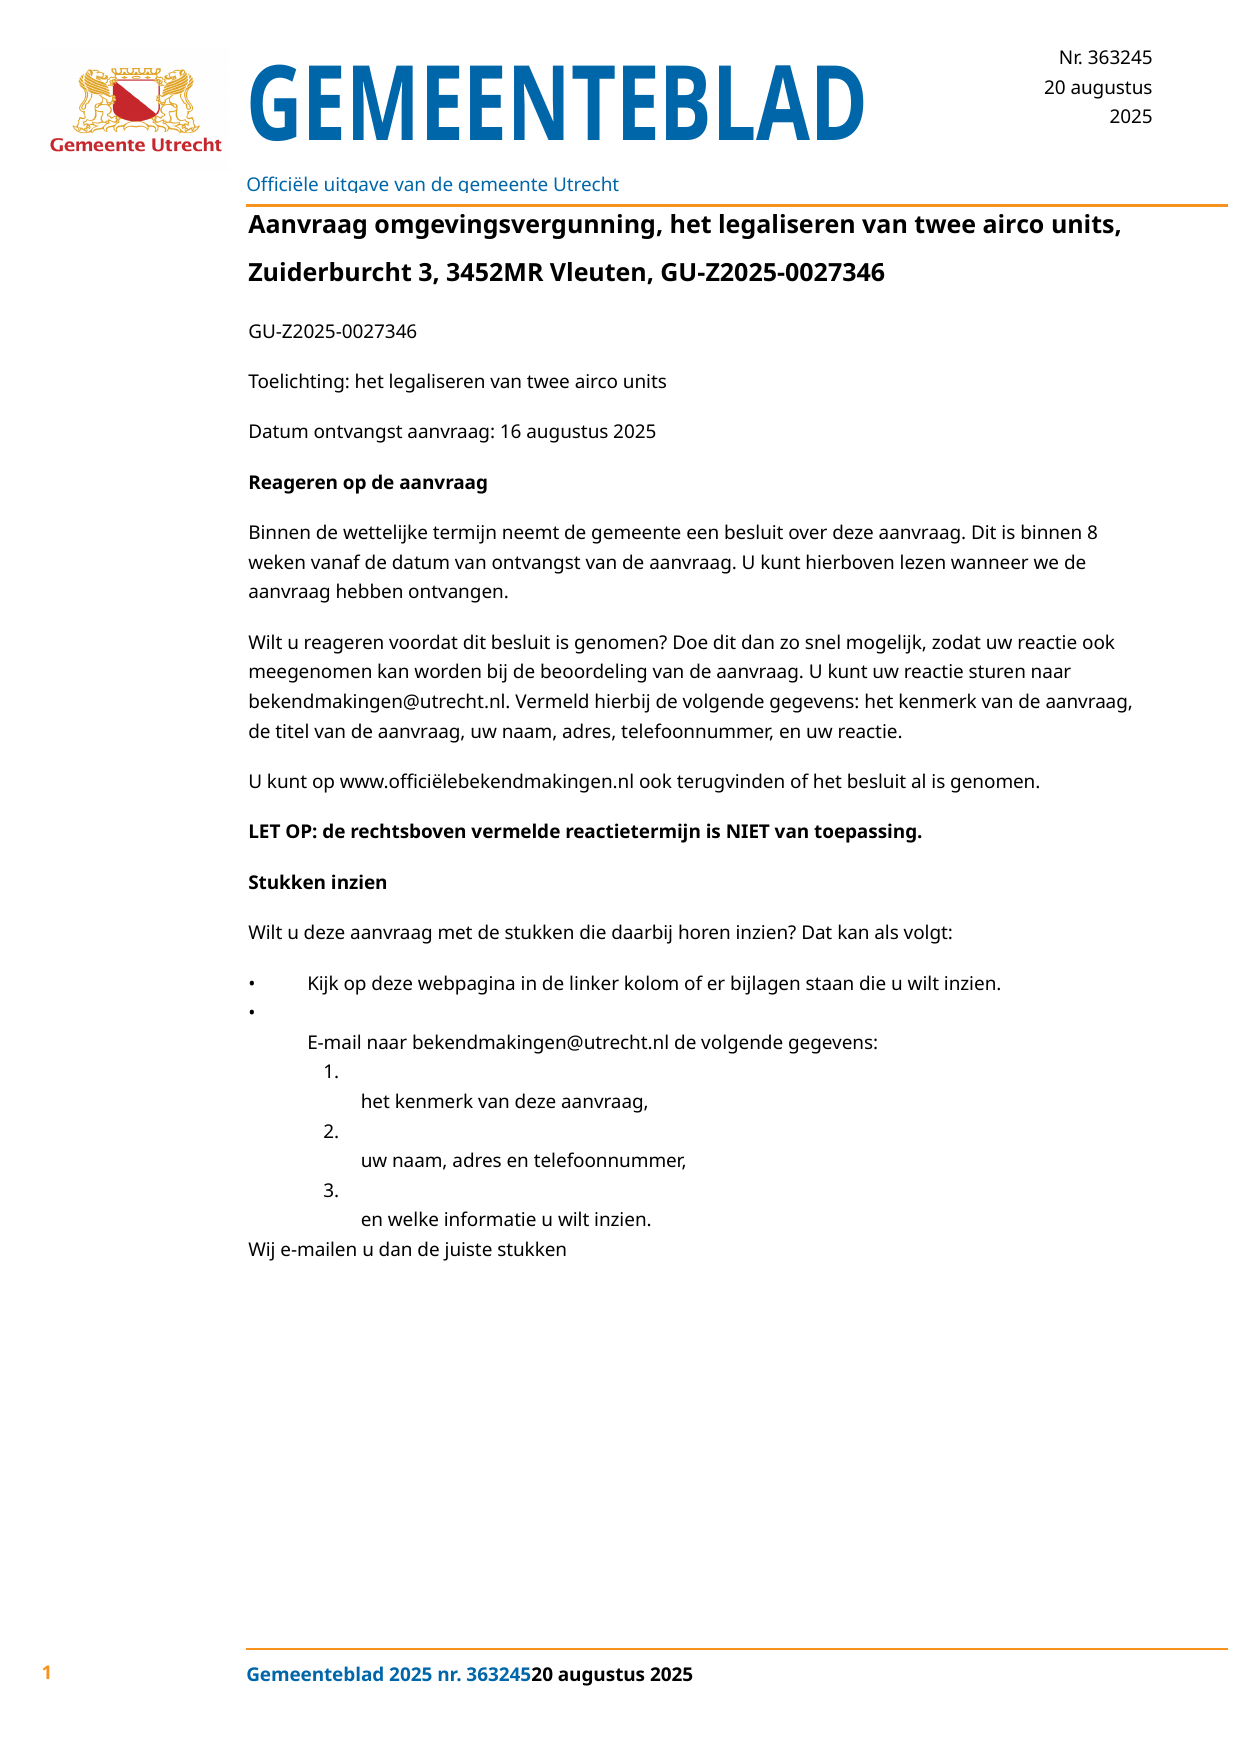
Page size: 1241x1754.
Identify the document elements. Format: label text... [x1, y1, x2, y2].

text Wilt u reageren voordat dit besluit is genomen? Doe dit dan zo snel mogelijk, zodat uw reactie ook meegenomen kan worden bij de beoordeling van de aanvraag. U kunt uw reactie sturen naar bekendmakingen@utrecht.nl. Vermeld hierbij de volgende gegevens: het kenmerk van de aanvraag, de titel van de aanvraag, uw naam, adres, telefoonnummer, en uw reactie. [248, 629, 1152, 744]
text Wij e-mailen u dan de juiste stukken [248, 1236, 1152, 1262]
text Stukken inzien [248, 869, 1152, 895]
list het kenmerk van deze aanvraag, [323, 1088, 1152, 1114]
text Wilt u deze aanvraag met de stukken die daarbij horen inzien? Dat kan als volgt: [248, 919, 1152, 945]
text Reageren op de aanvraag [248, 469, 1152, 495]
text LET OP: de rechtsboven vermelde reactietermijn is NIET van toepassing. [248, 819, 1152, 844]
text Binnen de wettelijke termijn neemt de gemeente een besluit over deze aanvraag. Dit is binnen 8 weken vanaf de datum van ontvangst van de aanvraag. U kunt hierboven lezen wanneer we de aanvraag hebben ontvangen. [248, 519, 1152, 604]
picture [41, 47, 231, 172]
list Kijk op deze webpagina in de linker kolom of er bijlagen staan die u wilt inzien. [248, 970, 1152, 996]
text Datum ontvangst aanvraag: 16 augustus 2025 [248, 419, 1152, 444]
list E-mail naar bekendmakingen@utrecht.nl de volgende gegevens: [248, 1029, 1152, 1055]
text Aanvraag omgevingsvergunning, het legaliseren van twee airco units, Zuiderburcht 3, 3452MR Vleuten, GU-Z2025-0027346 [248, 207, 1152, 288]
list uw naam, adres en telefoonnummer, [323, 1147, 1152, 1173]
text U kunt op www.officiëlebekendmakingen.nl ook terugvinden of het besluit al is genomen. [248, 768, 1152, 794]
text Toelichting: het legaliseren van twee airco units [248, 368, 1152, 394]
text GU-Z2025-0027346 [248, 318, 1152, 344]
list en welke informatie u wilt inzien. [323, 1207, 1152, 1232]
